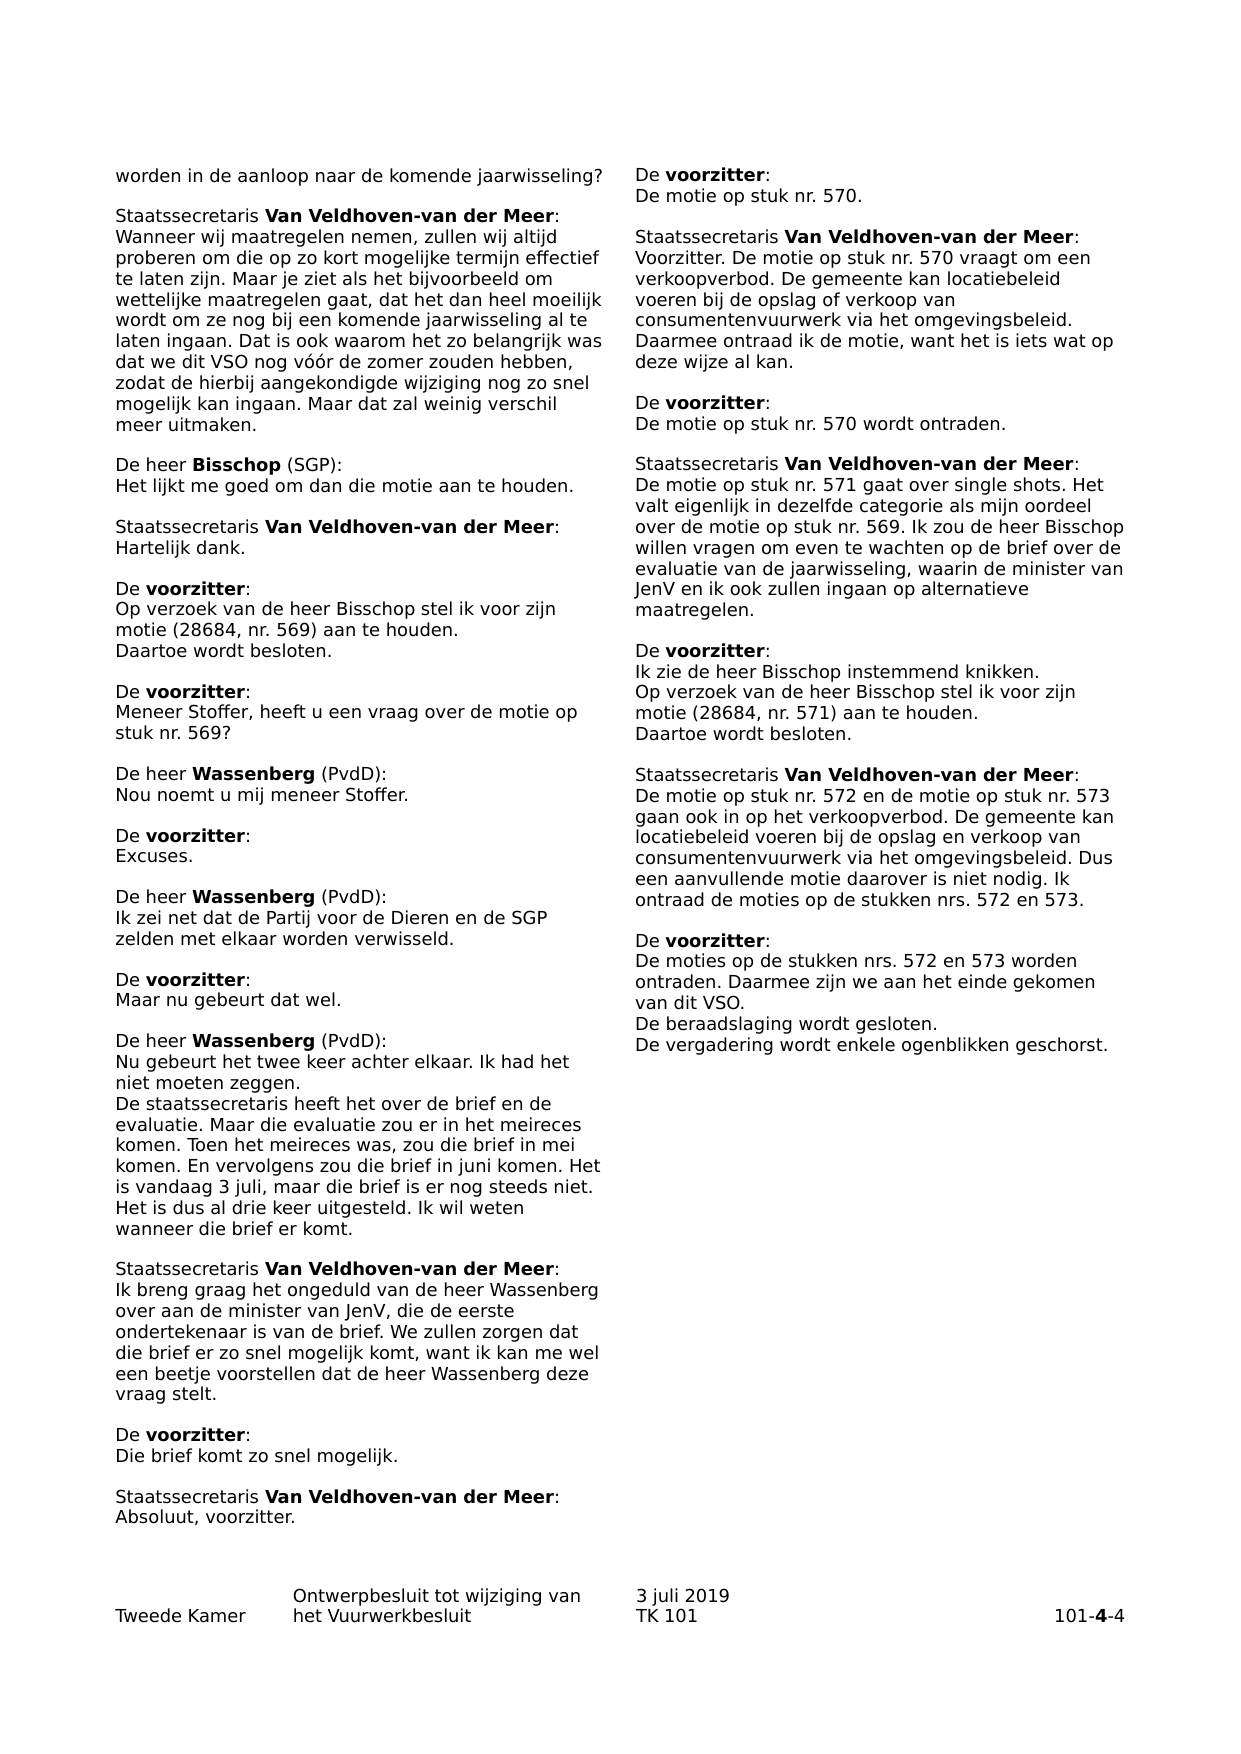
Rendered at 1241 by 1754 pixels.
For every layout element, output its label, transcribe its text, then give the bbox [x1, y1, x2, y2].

text De voorzitter: [635, 931, 1125, 951]
text Ik zie de heer Bisschop instemmend knikken. [635, 661, 1125, 682]
text De vergadering wordt enkele ogenblikken geschorst. [635, 1034, 1125, 1055]
text De motie op stuk nr. 570 wordt ontraden. [635, 413, 1125, 434]
text De heer Wassenberg (PvdD): [115, 887, 605, 908]
text De moties op de stukken nrs. 572 en 573 worden ontraden. Daarmee zijn we aan het einde gekomen van dit VSO. [635, 951, 1125, 1014]
text Het lijkt me goed om dan die motie aan te houden. [115, 476, 605, 497]
text Op verzoek van de heer Bisschop stel ik voor zijn motie (28684, nr. 571) aan te houden. [635, 682, 1125, 724]
text Staatssecretaris Van Veldhoven-van der Meer: [115, 517, 605, 537]
text Voorzitter. De motie op stuk nr. 570 vraagt om een verkoopverbod. De gemeente kan locatiebeleid voeren bij de opslag of verkoop van consumentenvuurwerk via het omgevingsbeleid. Daarmee ontraad ik de motie, want het is iets wat op deze wijze al kan. [635, 248, 1125, 373]
text De heer Wassenberg (PvdD): [115, 764, 605, 785]
text worden in de aanloop naar de komende jaarwisseling? [115, 165, 605, 186]
text De voorzitter: [115, 578, 605, 599]
text De voorzitter: [635, 641, 1125, 661]
text De heer Bisschop (SGP): [115, 455, 605, 476]
text Die brief komt zo snel mogelijk. [115, 1446, 605, 1467]
text Staatssecretaris Van Veldhoven-van der Meer: [635, 765, 1125, 786]
text Hartelijk dank. [115, 537, 605, 558]
text Meneer Stoffer, heeft u een vraag over de motie op stuk nr. 569? [115, 702, 605, 744]
text De staatssecretaris heeft het over de brief en de evaluatie. Maar die evaluatie zou er in het meireces komen. Toen het meireces was, zou die brief in mei komen. En vervolgens zou die brief in juni komen. Het is vandaag 3 juli, maar die brief is er nog steeds niet. Het is dus al drie keer uitgesteld. Ik wil weten wanneer die brief er komt. [115, 1093, 605, 1239]
text Wanneer wij maatregelen nemen, zullen wij altijd proberen om die op zo kort mogelijke termijn effectief te laten zijn. Maar je ziet als het bijvoorbeeld om wettelijke maatregelen gaat, dat het dan heel moeilijk wordt om ze nog bij een komende jaarwisseling al te laten ingaan. Dat is ook waarom het zo belangrijk was dat we dit VSO nog vóór de zomer zouden hebben, zodat de hierbij aangekondigde wijziging nog zo snel mogelijk kan ingaan. Maar dat zal weinig verschil meer uitmaken. [115, 227, 605, 435]
text Staatssecretaris Van Veldhoven-van der Meer: [115, 206, 605, 227]
text Excuses. [115, 846, 605, 867]
text Daartoe wordt besloten. [115, 641, 605, 662]
text Nu gebeurt het twee keer achter elkaar. Ik had het niet moeten zeggen. [115, 1052, 605, 1093]
text Staatssecretaris Van Veldhoven-van der Meer: [635, 227, 1125, 248]
text Op verzoek van de heer Bisschop stel ik voor zijn motie (28684, nr. 569) aan te houden. [115, 599, 605, 641]
text Ik breng graag het ongeduld van de heer Wassenberg over aan de minister van JenV, die de eerste ondertekenaar is van de brief. We zullen zorgen dat die brief er zo snel mogelijk komt, want ik kan me wel een beetje voorstellen dat de heer Wassenberg deze vraag stelt. [115, 1280, 605, 1405]
text Ik zei net dat de Partij voor de Dieren en de SGP zelden met elkaar worden verwisseld. [115, 908, 605, 949]
text Absoluut, voorzitter. [115, 1507, 605, 1528]
text De motie op stuk nr. 572 en de motie op stuk nr. 573 gaan ook in op het verkoopverbod. De gemeente kan locatiebeleid voeren bij de opslag en verkoop van consumentenvuurwerk via het omgevingsbeleid. Dus een aanvullende motie daarover is niet nodig. Ik ontraad de moties op de stukken nrs. 572 en 573. [635, 786, 1125, 911]
text De heer Wassenberg (PvdD): [115, 1031, 605, 1052]
text De voorzitter: [115, 826, 605, 846]
text De voorzitter: [635, 165, 1125, 186]
text Staatssecretaris Van Veldhoven-van der Meer: [115, 1487, 605, 1507]
text De motie op stuk nr. 571 gaat over single shots. Het valt eigenlijk in dezelfde categorie als mijn oordeel over de motie op stuk nr. 569. Ik zou de heer Bisschop willen vragen om even te wachten op de brief over de evaluatie van de jaarwisseling, waarin de minister van JenV en ik ook zullen ingaan op alternatieve maatregelen. [635, 475, 1125, 621]
text De voorzitter: [115, 682, 605, 702]
text De beraadslaging wordt gesloten. [635, 1014, 1125, 1034]
text Staatssecretaris Van Veldhoven-van der Meer: [115, 1259, 605, 1280]
text De voorzitter: [115, 1425, 605, 1446]
text De voorzitter: [635, 393, 1125, 413]
text Staatssecretaris Van Veldhoven-van der Meer: [635, 454, 1125, 475]
text Nou noemt u mij meneer Stoffer. [115, 785, 605, 806]
text Daartoe wordt besloten. [635, 724, 1125, 745]
text De motie op stuk nr. 570. [635, 186, 1125, 207]
text Maar nu gebeurt dat wel. [115, 990, 605, 1011]
text De voorzitter: [115, 969, 605, 990]
